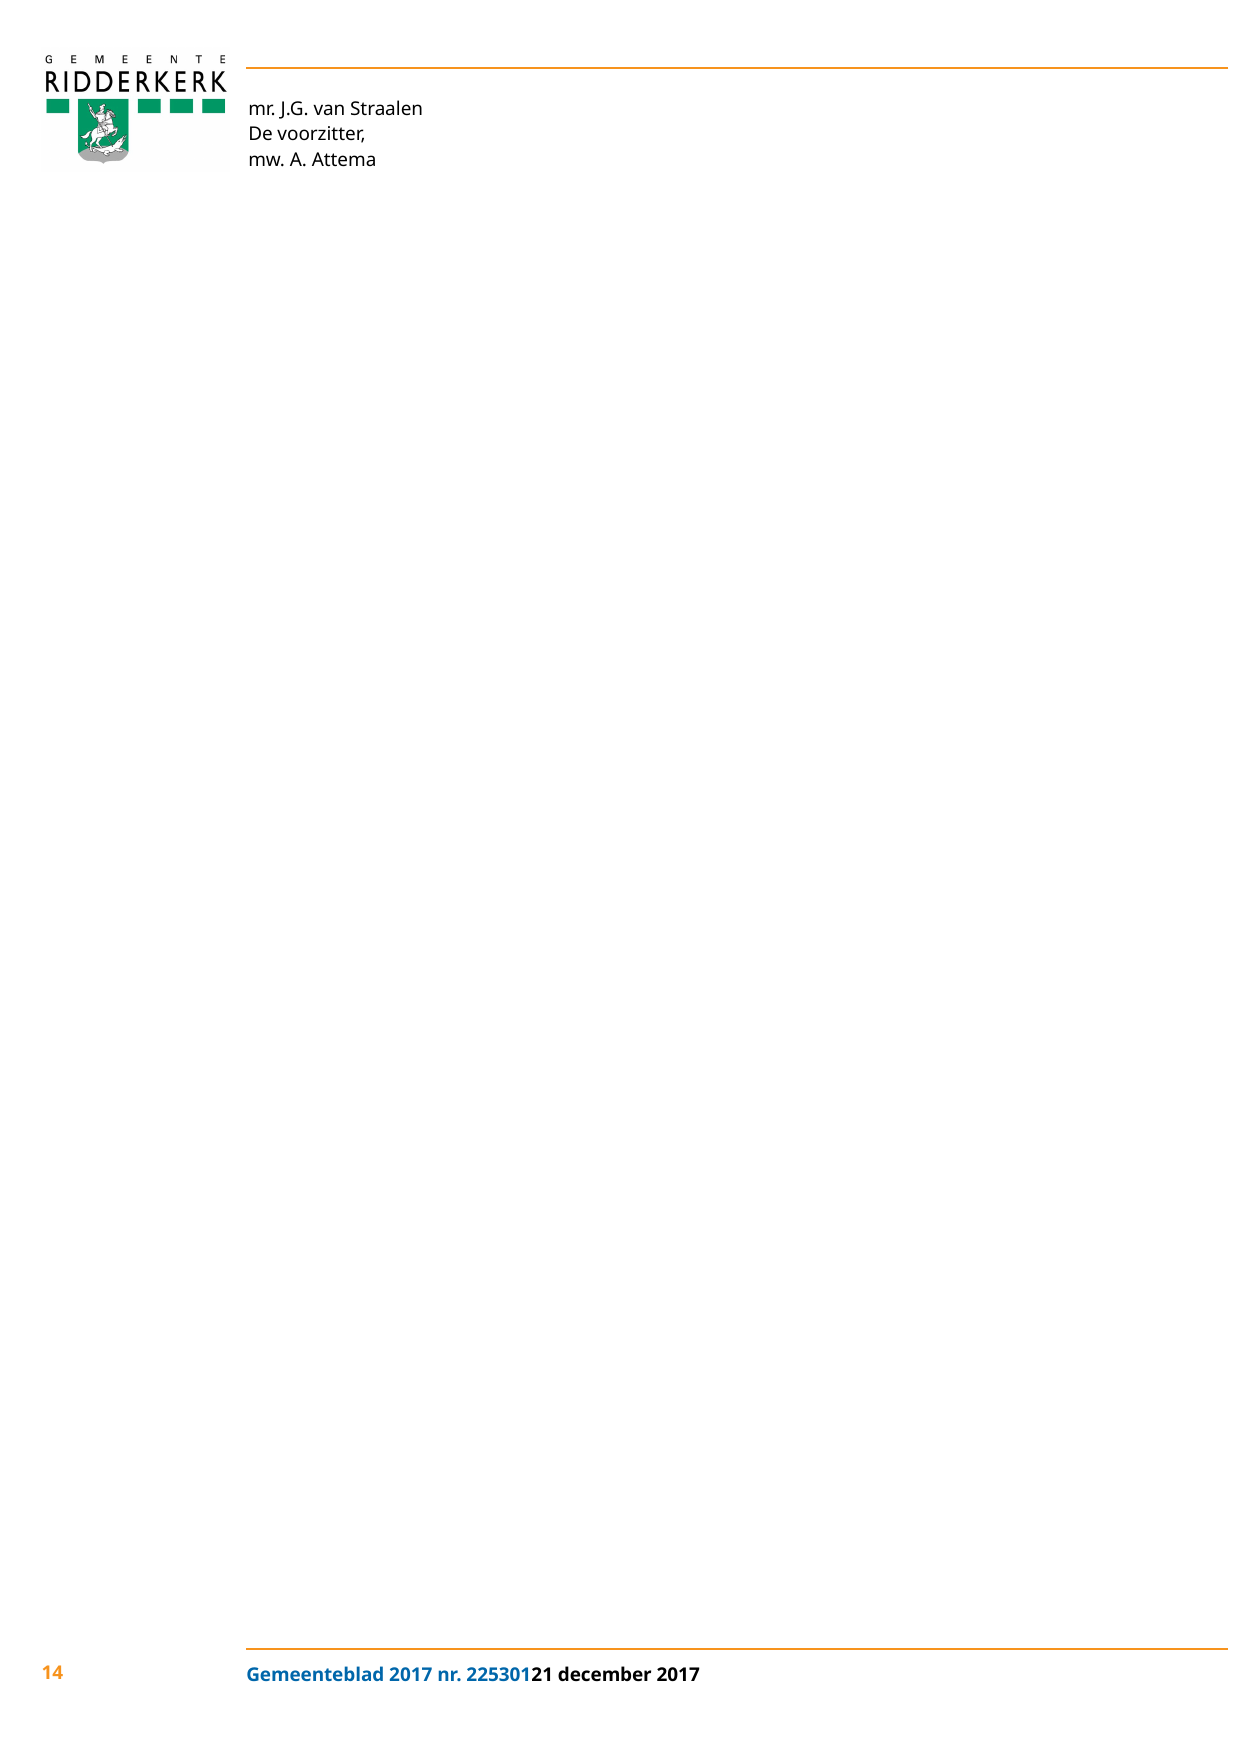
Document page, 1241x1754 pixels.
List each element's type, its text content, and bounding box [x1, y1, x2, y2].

text mr. J.G. van Straalen [248, 95, 1152, 121]
picture [41, 47, 231, 172]
text mw. A. Attema [248, 146, 1152, 172]
text De voorzitter, [248, 121, 1152, 146]
